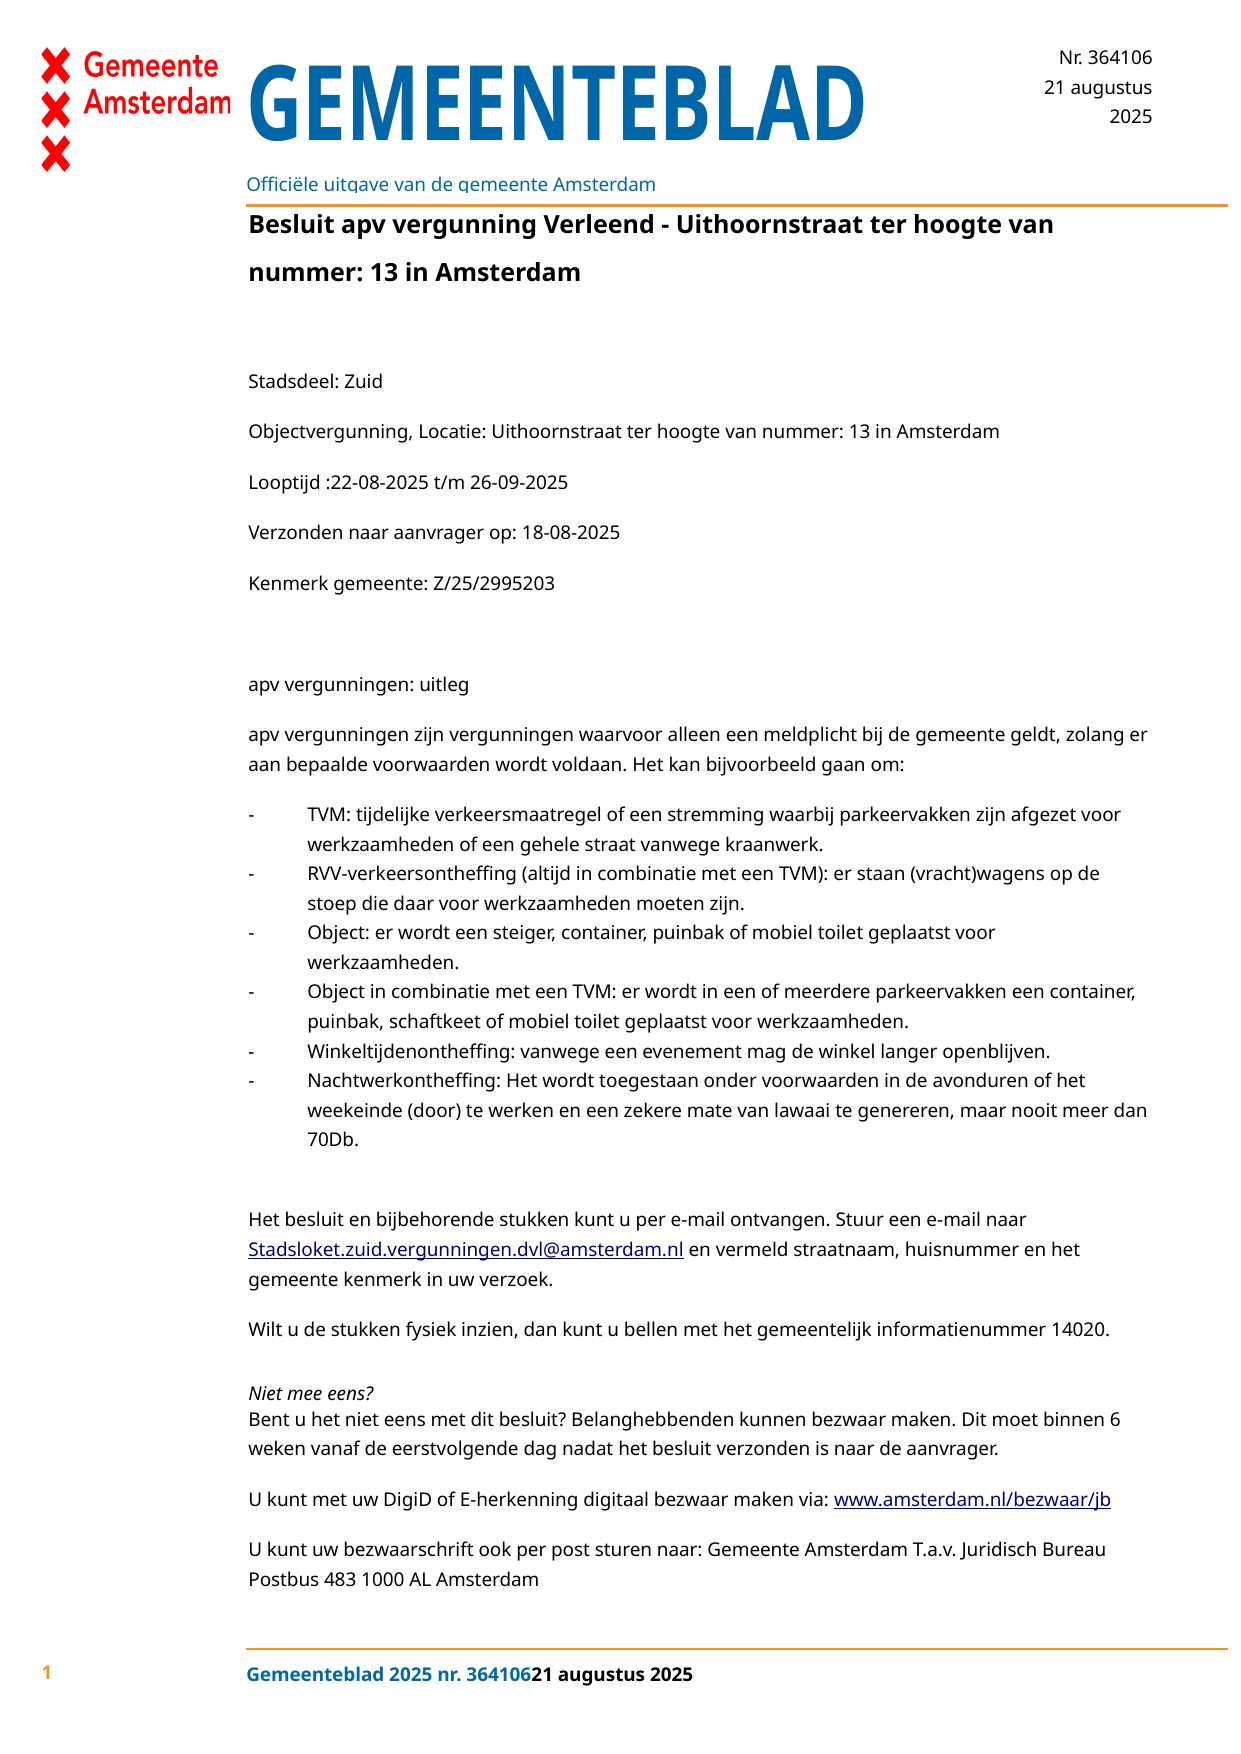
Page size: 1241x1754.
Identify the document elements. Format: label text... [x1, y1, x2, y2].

picture [41, 47, 231, 172]
list Winkeltijdenontheffing: vanwege een evenement mag de winkel langer openblijven. [248, 1038, 1152, 1064]
text Kenmerk gemeente: Z/25/2995203 [248, 570, 1152, 596]
text U kunt met uw DigiD of E-herkenning digitaal bezwaar maken via: www.amsterdam.nl/bezwaar/jb [248, 1486, 1152, 1512]
text Besluit apv vergunning Verleend - Uithoornstraat ter hoogte van nummer: 13 in Amsterdam [248, 207, 1152, 288]
text apv vergunningen: uitleg [248, 671, 1152, 697]
list Nachtwerkontheffing: Het wordt toegestaan onder voorwaarden in de avonduren of het weekeinde (door) te werken en een zekere mate van lawaai te genereren, maar nooit meer dan 70Db. [248, 1067, 1152, 1152]
text Looptijd :22-08-2025 t/m 26-09-2025 [248, 469, 1152, 495]
text apv vergunningen zijn vergunningen waarvoor alleen een meldplicht bij de gemeente geldt, zolang er aan bepaalde voorwaarden wordt voldaan. Het kan bijvoorbeeld gaan om: [248, 721, 1152, 777]
list TVM: tijdelijke verkeersmaatregel of een stremming waarbij parkeervakken zijn afgezet voor werkzaamheden of een gehele straat vanwege kraanwerk. [248, 801, 1152, 857]
list Object in combinatie met een TVM: er wordt in een of meerdere parkeervakken een container, puinbak, schaftkeet of mobiel toilet geplaatst voor werkzaamheden. [248, 979, 1152, 1034]
text Bent u het niet eens met dit besluit? Belanghebbenden kunnen bezwaar maken. Dit moet binnen 6 weken vanaf de eerstvolgende dag nadat het besluit verzonden is naar de aanvrager. [248, 1406, 1152, 1461]
list RVV-verkeersontheffing (altijd in combinatie met een TVM): er staan (vracht)wagens op de stoep die daar voor werkzaamheden moeten zijn. [248, 860, 1152, 916]
text Stadsdeel: Zuid [248, 368, 1152, 394]
text Wilt u de stukken fysiek inzien, dan kunt u bellen met het gemeentelijk informatienummer 14020. [248, 1316, 1152, 1342]
text Niet mee eens? [248, 1380, 1152, 1406]
text U kunt uw bezwaarschrift ook per post sturen naar: Gemeente Amsterdam T.a.v. Juridisch Bureau Postbus 483 1000 AL Amsterdam [248, 1536, 1152, 1592]
text Het besluit en bijbehorende stukken kunt u per e-mail ontvangen. Stuur een e-mail naar Stadsloket.zuid.vergunningen.dvl@amsterdam.nl en vermeld straatnaam, huisnummer en het gemeente kenmerk in uw verzoek. [248, 1207, 1152, 1292]
list Object: er wordt een steiger, container, puinbak of mobiel toilet geplaatst voor werkzaamheden. [248, 919, 1152, 975]
text Verzonden naar aanvrager op: 18-08-2025 [248, 519, 1152, 545]
text Objectvergunning, Locatie: Uithoornstraat ter hoogte van nummer: 13 in Amsterdam [248, 419, 1152, 444]
